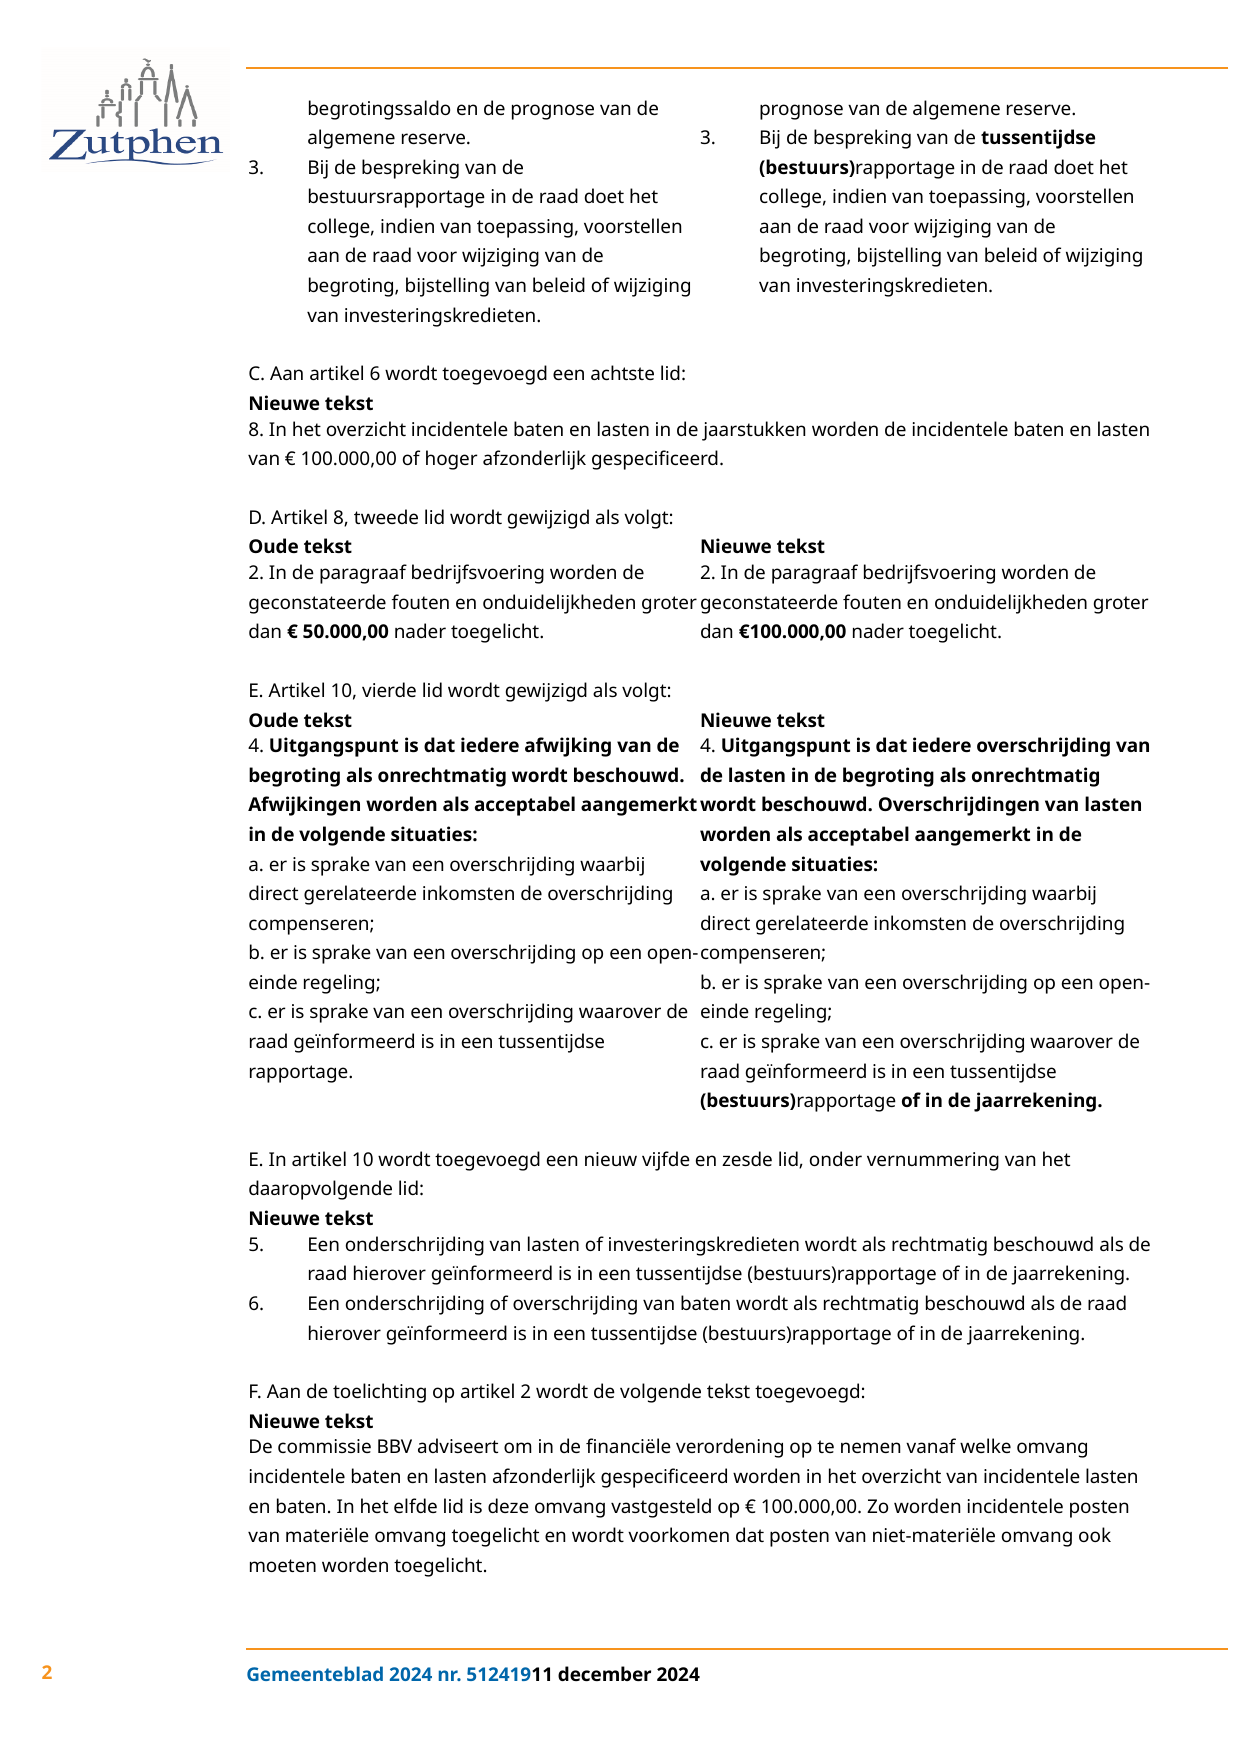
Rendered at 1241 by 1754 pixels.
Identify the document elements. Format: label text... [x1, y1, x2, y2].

text D. Artikel 8, tweede lid wordt gewijzigd als volgt: [248, 504, 1152, 530]
table_header Nieuwe tekst [248, 1408, 1152, 1434]
table_cell Een onderschrijding van lasten of investeringskredieten wordt als rechtmatig beschouwd als de raad hierover geïnformeerd is in een tussentijdse (bestuurs)rapportage of in de jaarrekening. Een onderschrijding of overschrijding van baten wordt als rechtmatig beschouwd als de raad hierover geïnformeerd is in een tussentijdse (bestuurs)rapportage of in de jaarrekening. [248, 1231, 1152, 1346]
table_header Nieuwe tekst [700, 707, 1152, 732]
text E. Artikel 10, vierde lid wordt gewijzigd als volgt: [248, 677, 1152, 703]
table_cell 4. Uitgangspunt is dat iedere afwijking van de begroting als onrechtmatig wordt beschouwd. Afwijkingen worden als acceptabel aangemerkt in de volgende situaties: a. er is sprake van een overschrijding waarbij direct gerelateerde inkomsten de overschrijding compenseren; b. er is sprake van een overschrijding op een open-einde regeling; c. er is sprake van een overschrijding waarover de raad geïnformeerd is in een tussentijdse rapportage. [248, 733, 700, 1113]
table_header Oude tekst [248, 707, 700, 732]
picture [41, 47, 231, 172]
table_cell 8. In het overzicht incidentele baten en lasten in de jaarstukken worden de incidentele baten en lasten van € 100.000,00 of hoger afzonderlijk gespecificeerd. [248, 416, 1152, 471]
table_cell prognose van de algemene reserve. Bij de bespreking van de tussentijdse (bestuurs)rapportage in de raad doet het college, indien van toepassing, voorstellen aan de raad voor wijziging van de begroting, bijstelling van beleid of wijziging van investeringskredieten. [700, 95, 1152, 328]
table_header Nieuwe tekst [248, 390, 1152, 416]
table_cell begrotingssaldo en de prognose van de algemene reserve. Bij de bespreking van de bestuursrapportage in de raad doet het college, indien van toepassing, voorstellen aan de raad voor wijziging van de begroting, bijstelling van beleid of wijziging van investeringskredieten. [248, 95, 700, 328]
text F. Aan de toelichting op artikel 2 wordt de volgende tekst toegevoegd: [248, 1378, 1152, 1404]
table_cell 2. In de paragraaf bedrijfsvoering worden de geconstateerde fouten en onduidelijkheden groter dan € 50.000,00 nader toegelicht. [248, 559, 700, 644]
text E. In artikel 10 wordt toegevoegd een nieuw vijfde en zesde lid, onder vernummering van het daaropvolgende lid: [248, 1146, 1152, 1201]
table_header Nieuwe tekst [700, 534, 1152, 559]
table_cell 4. Uitgangspunt is dat iedere overschrijding van de lasten in de begroting als onrechtmatig wordt beschouwd. Overschrijdingen van lasten worden als acceptabel aangemerkt in de volgende situaties: a. er is sprake van een overschrijding waarbij direct gerelateerde inkomsten de overschrijding compenseren; b. er is sprake van een overschrijding op een open-einde regeling; c. er is sprake van een overschrijding waarover de raad geïnformeerd is in een tussentijdse (bestuurs)rapportage of in de jaarrekening. [700, 733, 1152, 1113]
table_cell De commissie BBV adviseert om in de financiële verordening op te nemen vanaf welke omvang incidentele baten en lasten afzonderlijk gespecificeerd worden in het overzicht van incidentele lasten en baten. In het elfde lid is deze omvang vastgesteld op € 100.000,00. Zo worden incidentele posten van materiële omvang toegelicht en wordt voorkomen dat posten van niet-materiële omvang ook moeten worden toegelicht. [248, 1434, 1152, 1578]
table_header Nieuwe tekst [248, 1205, 1152, 1231]
text C. Aan artikel 6 wordt toegevoegd een achtste lid: [248, 360, 1152, 386]
table_cell 2. In de paragraaf bedrijfsvoering worden de geconstateerde fouten en onduidelijkheden groter dan €100.000,00 nader toegelicht. [700, 559, 1152, 644]
table_header Oude tekst [248, 534, 700, 559]
